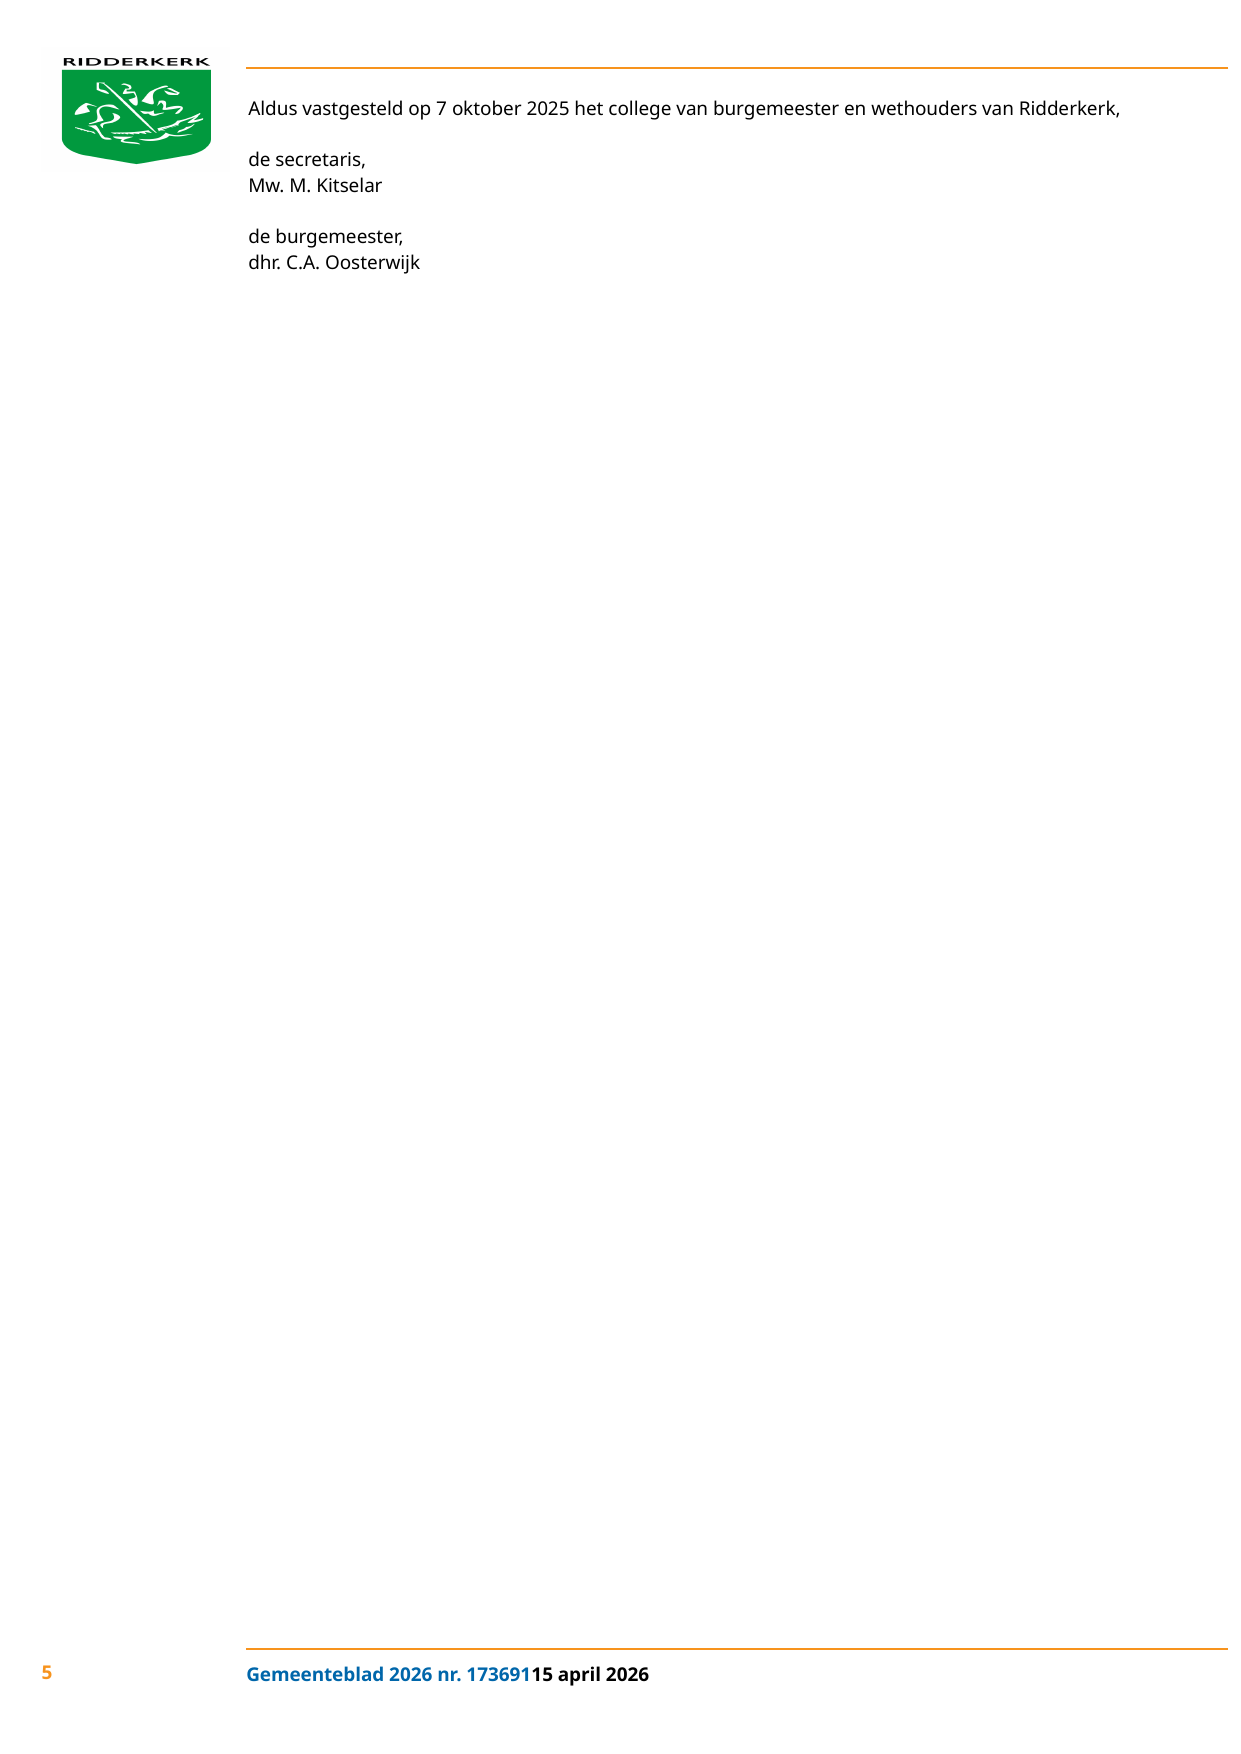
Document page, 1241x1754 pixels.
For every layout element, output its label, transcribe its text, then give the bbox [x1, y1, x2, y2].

text dhr. C.A. Oosterwijk [248, 249, 1152, 275]
text de secretaris, [248, 146, 1152, 172]
text de burgemeester, [248, 223, 1152, 249]
text Aldus vastgesteld op 7 oktober 2025 het college van burgemeester en wethouders van Ridderkerk, [248, 95, 1152, 121]
text Mw. M. Kitselar [248, 172, 1152, 198]
picture [41, 47, 231, 172]
